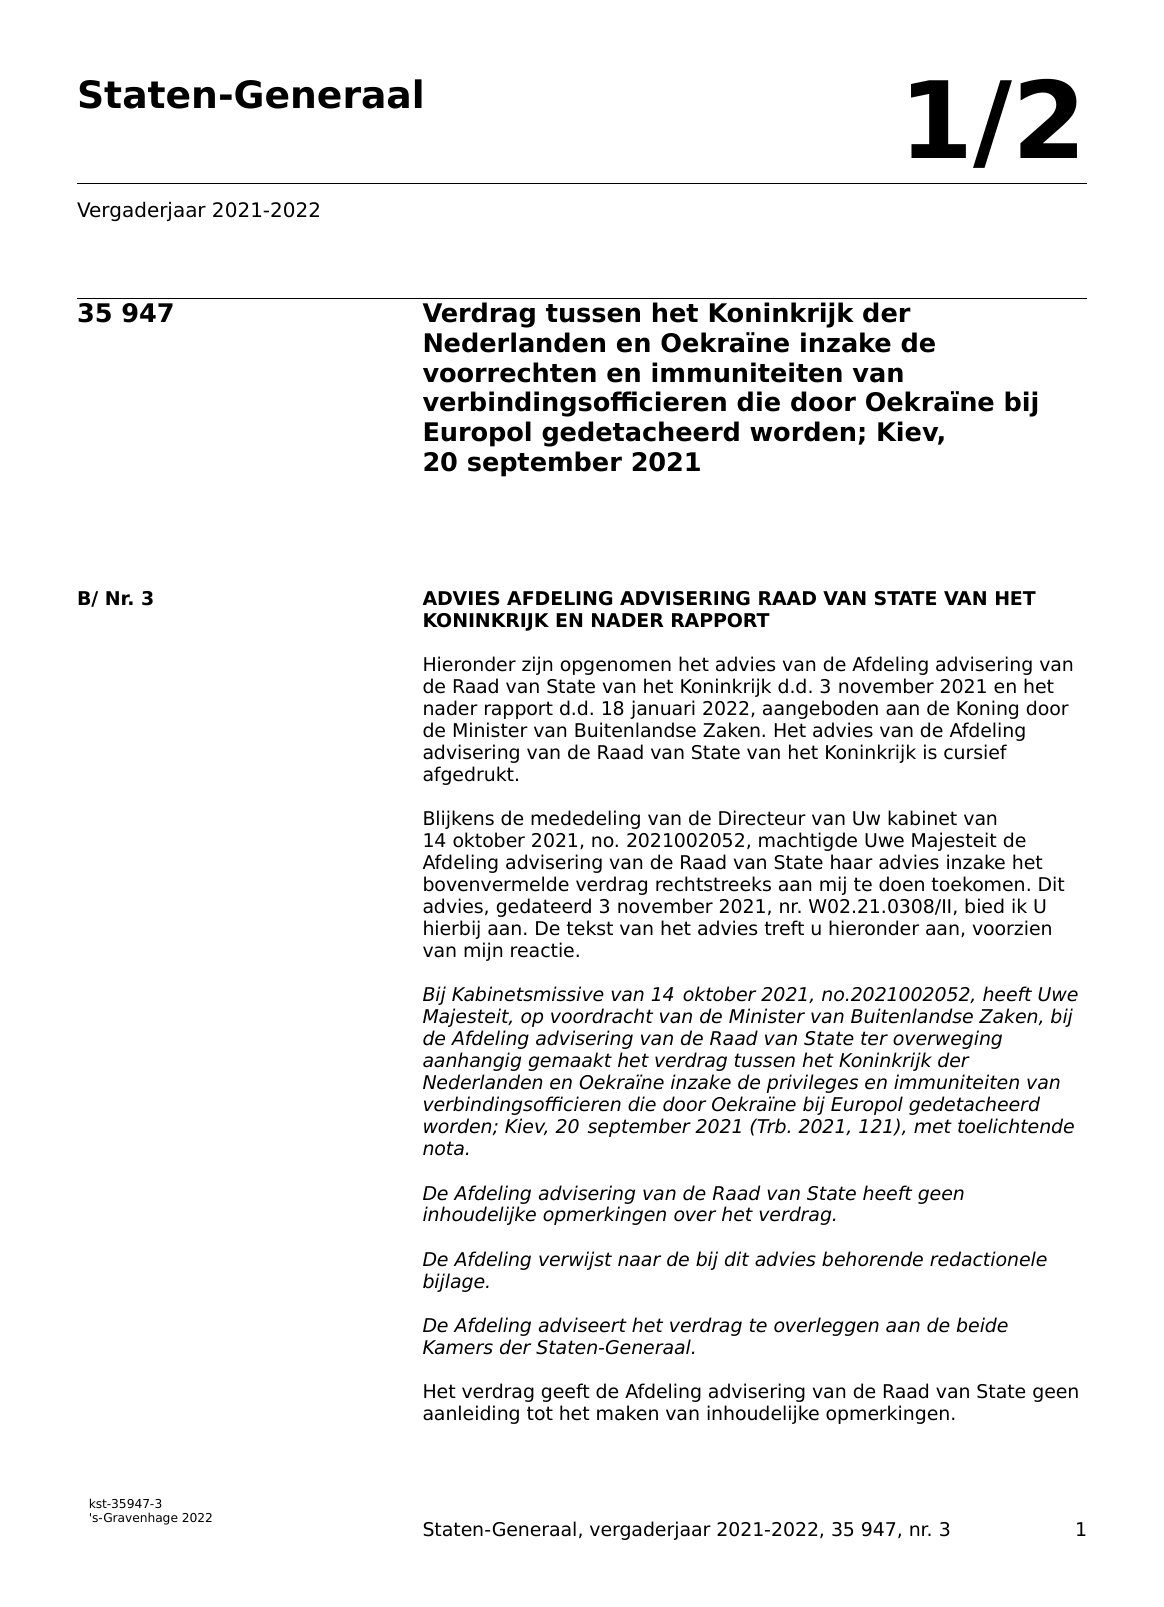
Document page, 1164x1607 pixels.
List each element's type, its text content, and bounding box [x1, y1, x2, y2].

subtitle B/ Nr. 3 ADVIES AFDELING ADVISERING RAAD VAN STATE VAN HET KONINKRIJK EN NADER RAPPORT [77, 588, 1087, 632]
text De Afdeling adviseert het verdrag te overleggen aan de beide Kamers der Staten-Generaal. [422, 1315, 1087, 1359]
text Hieronder zijn opgenomen het advies van de Afdeling advisering van de Raad van State van het Koninkrijk d.d. 3 november 2021 en het nader rapport d.d. 18 januari 2022, aangeboden aan de Koning door de Minister van Buitenlandse Zaken. Het advies van de Afdeling advisering van de Raad van State van het Koninkrijk is cursief afgedrukt. [422, 654, 1087, 786]
text De Afdeling advisering van de Raad van State heeft geen inhoudelijke opmerkingen over het verdrag. [422, 1182, 1087, 1226]
text De Afdeling verwijst naar de bij dit advies behorende redactionele bijlage. [422, 1248, 1087, 1292]
text Blijkens de mededeling van de Directeur van Uw kabinet van 14 oktober 2021, no. 2021002052, machtigde Uwe Majesteit de Afdeling advisering van de Raad van State haar advies inzake het bovenvermelde verdrag rechtstreeks aan mij te doen toekomen. Dit advies, gedateerd 3 november 2021, nr. W02.21.0308/II, bied ik U hierbij aan. De tekst van het advies treft u hieronder aan, voorzien van mijn reactie. [422, 808, 1087, 962]
table_header 1/2 [886, 59, 1087, 183]
text 's-Gravenhage 2022 [88, 1511, 323, 1525]
table_header Staten-Generaal [77, 59, 886, 183]
subtitle 35 947 Verdrag tussen het Koninkrijk der Nederlanden en Oekraïne inzake de voorrechten en immuniteiten van verbindingsofficieren die door Oekraïne bij Europol gedetacheerd worden; Kiev, 20 september 2021 [77, 299, 1087, 477]
text kst-35947-3 [88, 1497, 323, 1511]
text Bij Kabinetsmissive van 14 oktober 2021, no.2021002052, heeft Uwe Majesteit, op voordracht van de Minister van Buitenlandse Zaken, bij de Afdeling advisering van de Raad van State ter overweging aanhangig gemaakt het verdrag tussen het Koninkrijk der Nederlanden en Oekraïne inzake de privileges en immuniteiten van verbindingsofficieren die door Oekraïne bij Europol gedetacheerd worden; Kiev, 20 september 2021 (Trb. 2021, 121), met toelichtende nota. [422, 984, 1087, 1160]
table_cell Vergaderjaar 2021-2022 [77, 184, 1087, 298]
text Het verdrag geeft de Afdeling advisering van de Raad van State geen aanleiding tot het maken van inhoudelijke opmerkingen. [422, 1381, 1087, 1425]
